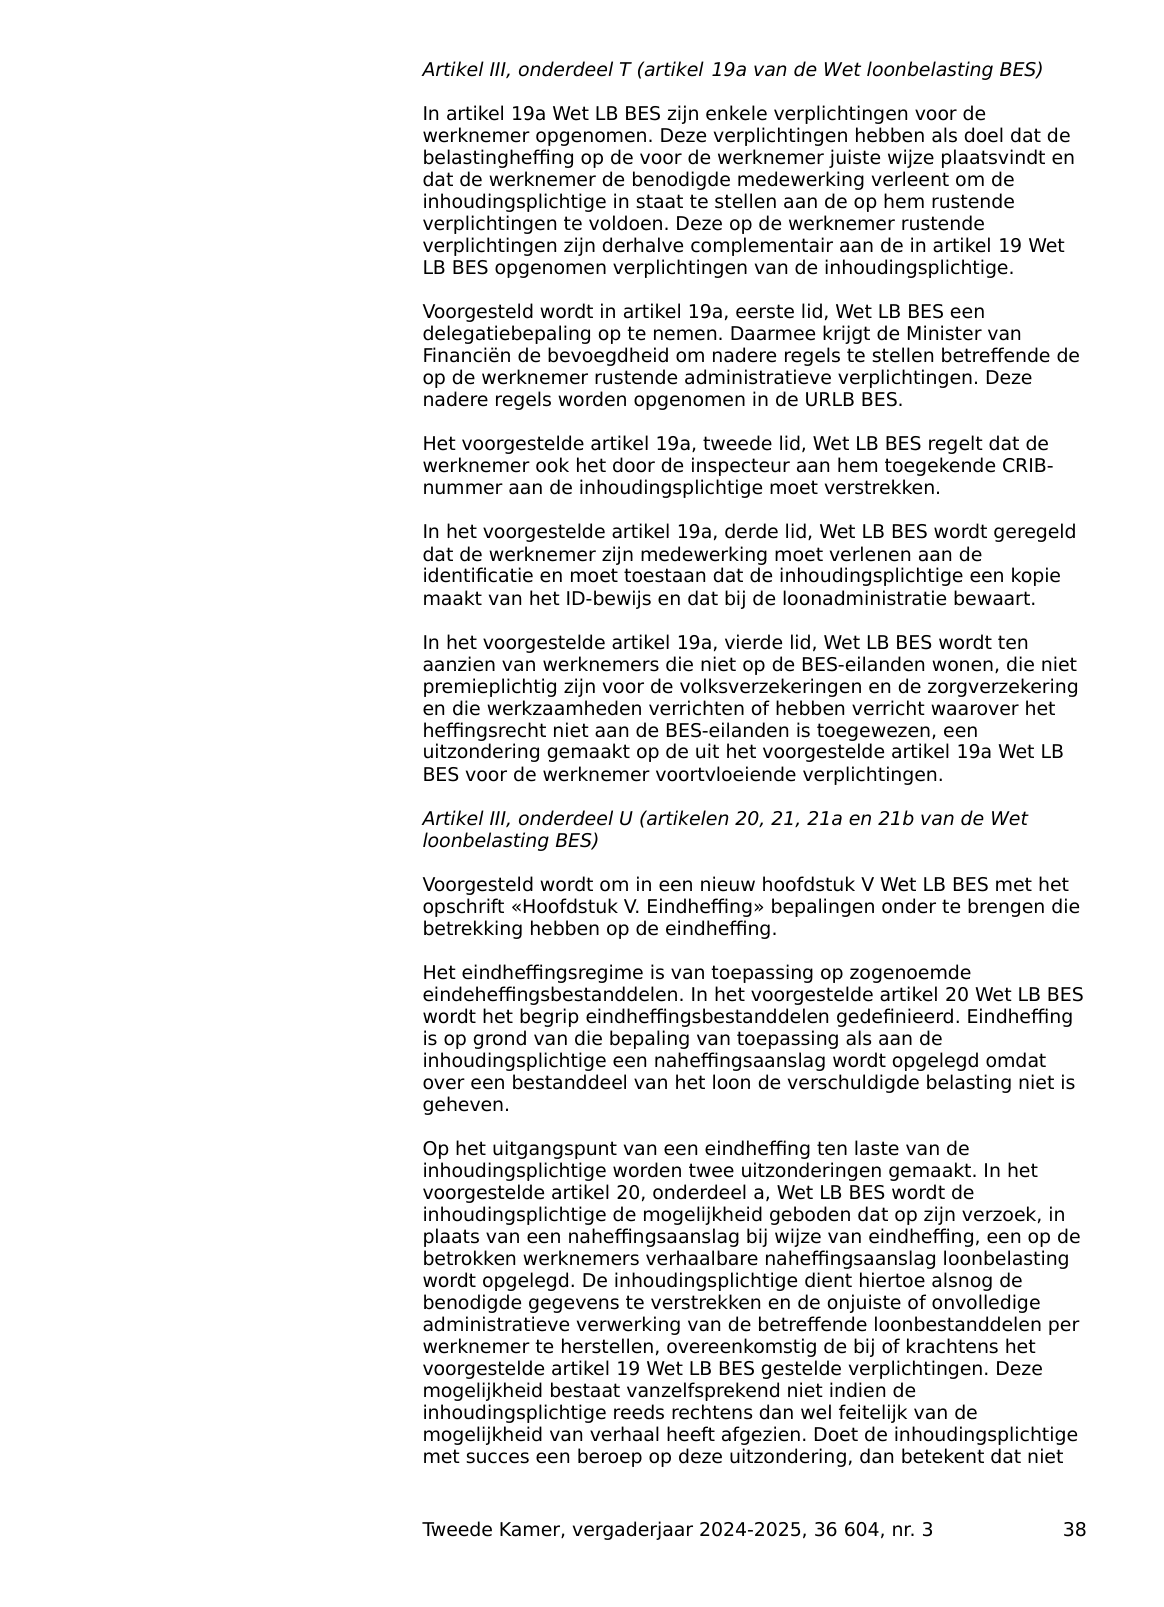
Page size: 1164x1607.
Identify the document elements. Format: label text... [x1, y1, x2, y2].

subtitle Artikel III, onderdeel U (artikelen 20, 21, 21a en 21b van de Wet loonbelasting BES) [422, 808, 1087, 852]
text Voorgesteld wordt om in een nieuw hoofdstuk V Wet LB BES met het opschrift «Hoofdstuk V. Eindheffing» bepalingen onder te brengen die betrekking hebben op de eindheffing. [422, 874, 1087, 940]
text In het voorgestelde artikel 19a, vierde lid, Wet LB BES wordt ten aanzien van werknemers die niet op de BES-eilanden wonen, die niet premieplichtig zijn voor de volksverzekeringen en de zorgverzekering en die werkzaamheden verrichten of hebben verricht waarover het heffingsrecht niet aan de BES-eilanden is toegewezen, een uitzondering gemaakt op de uit het voorgestelde artikel 19a Wet LB BES voor de werknemer voortvloeiende verplichtingen. [422, 632, 1087, 785]
text Voorgesteld wordt in artikel 19a, eerste lid, Wet LB BES een delegatiebepaling op te nemen. Daarmee krijgt de Minister van Financiën de bevoegdheid om nadere regels te stellen betreffende de op de werknemer rustende administratieve verplichtingen. Deze nadere regels worden opgenomen in de URLB BES. [422, 301, 1087, 411]
text In artikel 19a Wet LB BES zijn enkele verplichtingen voor de werknemer opgenomen. Deze verplichtingen hebben als doel dat de belastingheffing op de voor de werknemer juiste wijze plaatsvindt en dat de werknemer de benodigde medewerking verleent om de inhoudingsplichtige in staat te stellen aan de op hem rustende verplichtingen te voldoen. Deze op de werknemer rustende verplichtingen zijn derhalve complementair aan de in artikel 19 Wet LB BES opgenomen verplichtingen van de inhoudingsplichtige. [422, 103, 1087, 279]
subtitle Artikel III, onderdeel T (artikel 19a van de Wet loonbelasting BES) [422, 59, 1087, 81]
text Op het uitgangspunt van een eindheffing ten laste van de inhoudingsplichtige worden twee uitzonderingen gemaakt. In het voorgestelde artikel 20, onderdeel a, Wet LB BES wordt de inhoudingsplichtige de mogelijkheid geboden dat op zijn verzoek, in plaats van een naheffingsaanslag bij wijze van eindheffing, een op de betrokken werknemers verhaalbare naheffingsaanslag loonbelasting wordt opgelegd. De inhoudingsplichtige dient hiertoe alsnog de benodigde gegevens te verstrekken en de onjuiste of onvolledige administratieve verwerking van de betreffende loonbestanddelen per werknemer te herstellen, overeenkomstig de bij of krachtens het voorgestelde artikel 19 Wet LB BES gestelde verplichtingen. Deze mogelijkheid bestaat vanzelfsprekend niet indien de inhoudingsplichtige reeds rechtens dan wel feitelijk van de mogelijkheid van verhaal heeft afgezien. Doet de inhoudingsplichtige met succes een beroep op deze uitzondering, dan betekent dat niet [422, 1138, 1087, 1468]
text In het voorgestelde artikel 19a, derde lid, Wet LB BES wordt geregeld dat de werknemer zijn medewerking moet verlenen aan de identificatie en moet toestaan dat de inhoudingsplichtige een kopie maakt van het ID-bewijs en dat bij de loonadministratie bewaart. [422, 521, 1087, 609]
text Het voorgestelde artikel 19a, tweede lid, Wet LB BES regelt dat de werknemer ook het door de inspecteur aan hem toegekende CRIB-nummer aan de inhoudingsplichtige moet verstrekken. [422, 433, 1087, 499]
text Het eindheffingsregime is van toepassing op zogenoemde eindeheffingsbestanddelen. In het voorgestelde artikel 20 Wet LB BES wordt het begrip eindheffingsbestanddelen gedefinieerd. Eindheffing is op grond van die bepaling van toepassing als aan de inhoudingsplichtige een naheffingsaanslag wordt opgelegd omdat over een bestanddeel van het loon de verschuldigde belasting niet is geheven. [422, 962, 1087, 1116]
